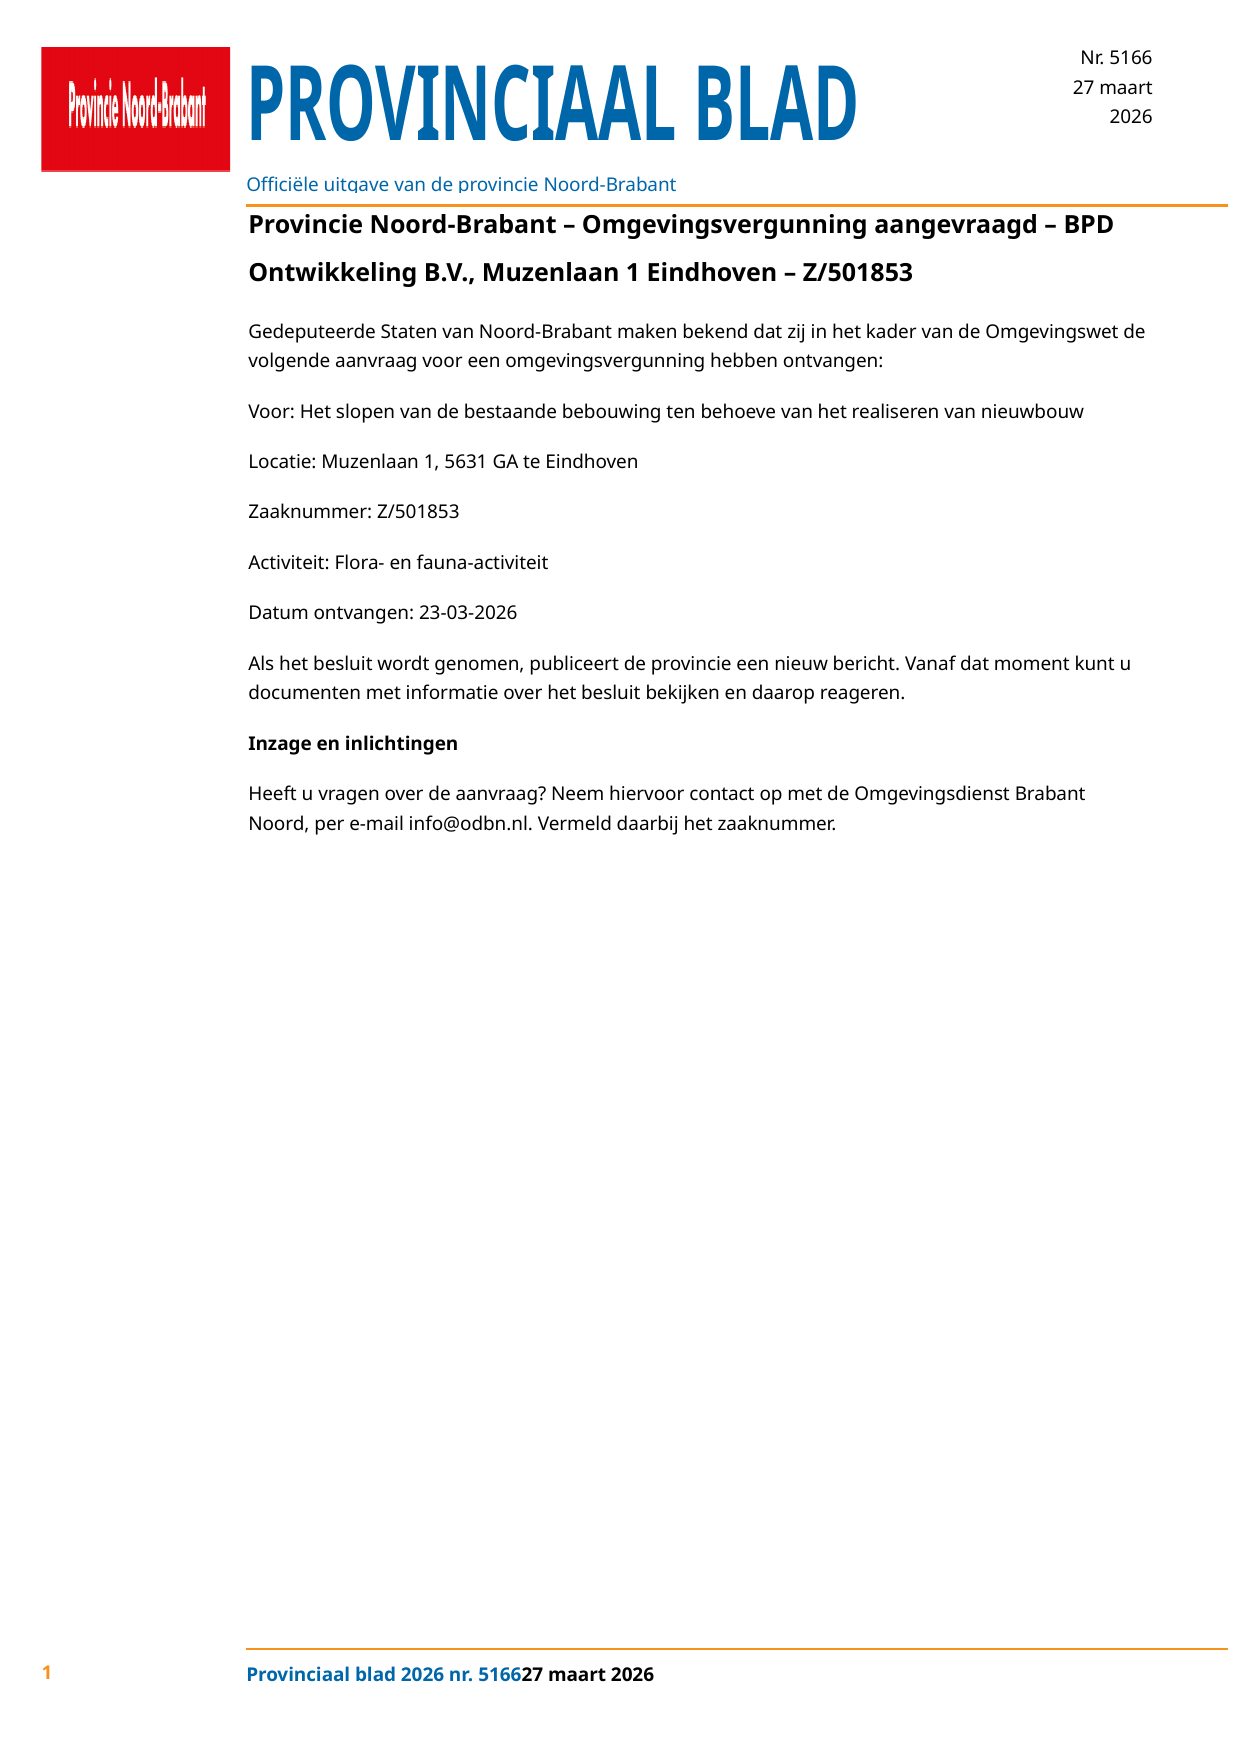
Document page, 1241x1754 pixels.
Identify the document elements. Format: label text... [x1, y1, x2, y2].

picture [41, 47, 231, 172]
text Activiteit: Flora- en fauna-activiteit [248, 549, 1152, 575]
text Provincie Noord-Brabant – Omgevingsvergunning aangevraagd – BPD Ontwikkeling B.V., Muzenlaan 1 Eindhoven – Z/501853 [248, 207, 1152, 288]
text Gedeputeerde Staten van Noord-Brabant maken bekend dat zij in het kader van de Omgevingswet de volgende aanvraag voor een omgevingsvergunning hebben ontvangen: [248, 318, 1152, 373]
text Heeft u vragen over de aanvraag? Neem hiervoor contact op met de Omgevingsdienst Brabant Noord, per e-mail info@odbn.nl. Vermeld daarbij het zaaknummer. [248, 780, 1152, 836]
text Zaaknummer: Z/501853 [248, 499, 1152, 524]
text Locatie: Muzenlaan 1, 5631 GA te Eindhoven [248, 448, 1152, 474]
text Als het besluit wordt genomen, publiceert de provincie een nieuw bericht. Vanaf dat moment kunt u documenten met informatie over het besluit bekijken en daarop reageren. [248, 650, 1152, 705]
text Datum ontvangen: 23-03-2026 [248, 599, 1152, 625]
text Inzage en inlichtingen [248, 730, 1152, 756]
text Voor: Het slopen van de bestaande bebouwing ten behoeve van het realiseren van nieuwbouw [248, 398, 1152, 424]
